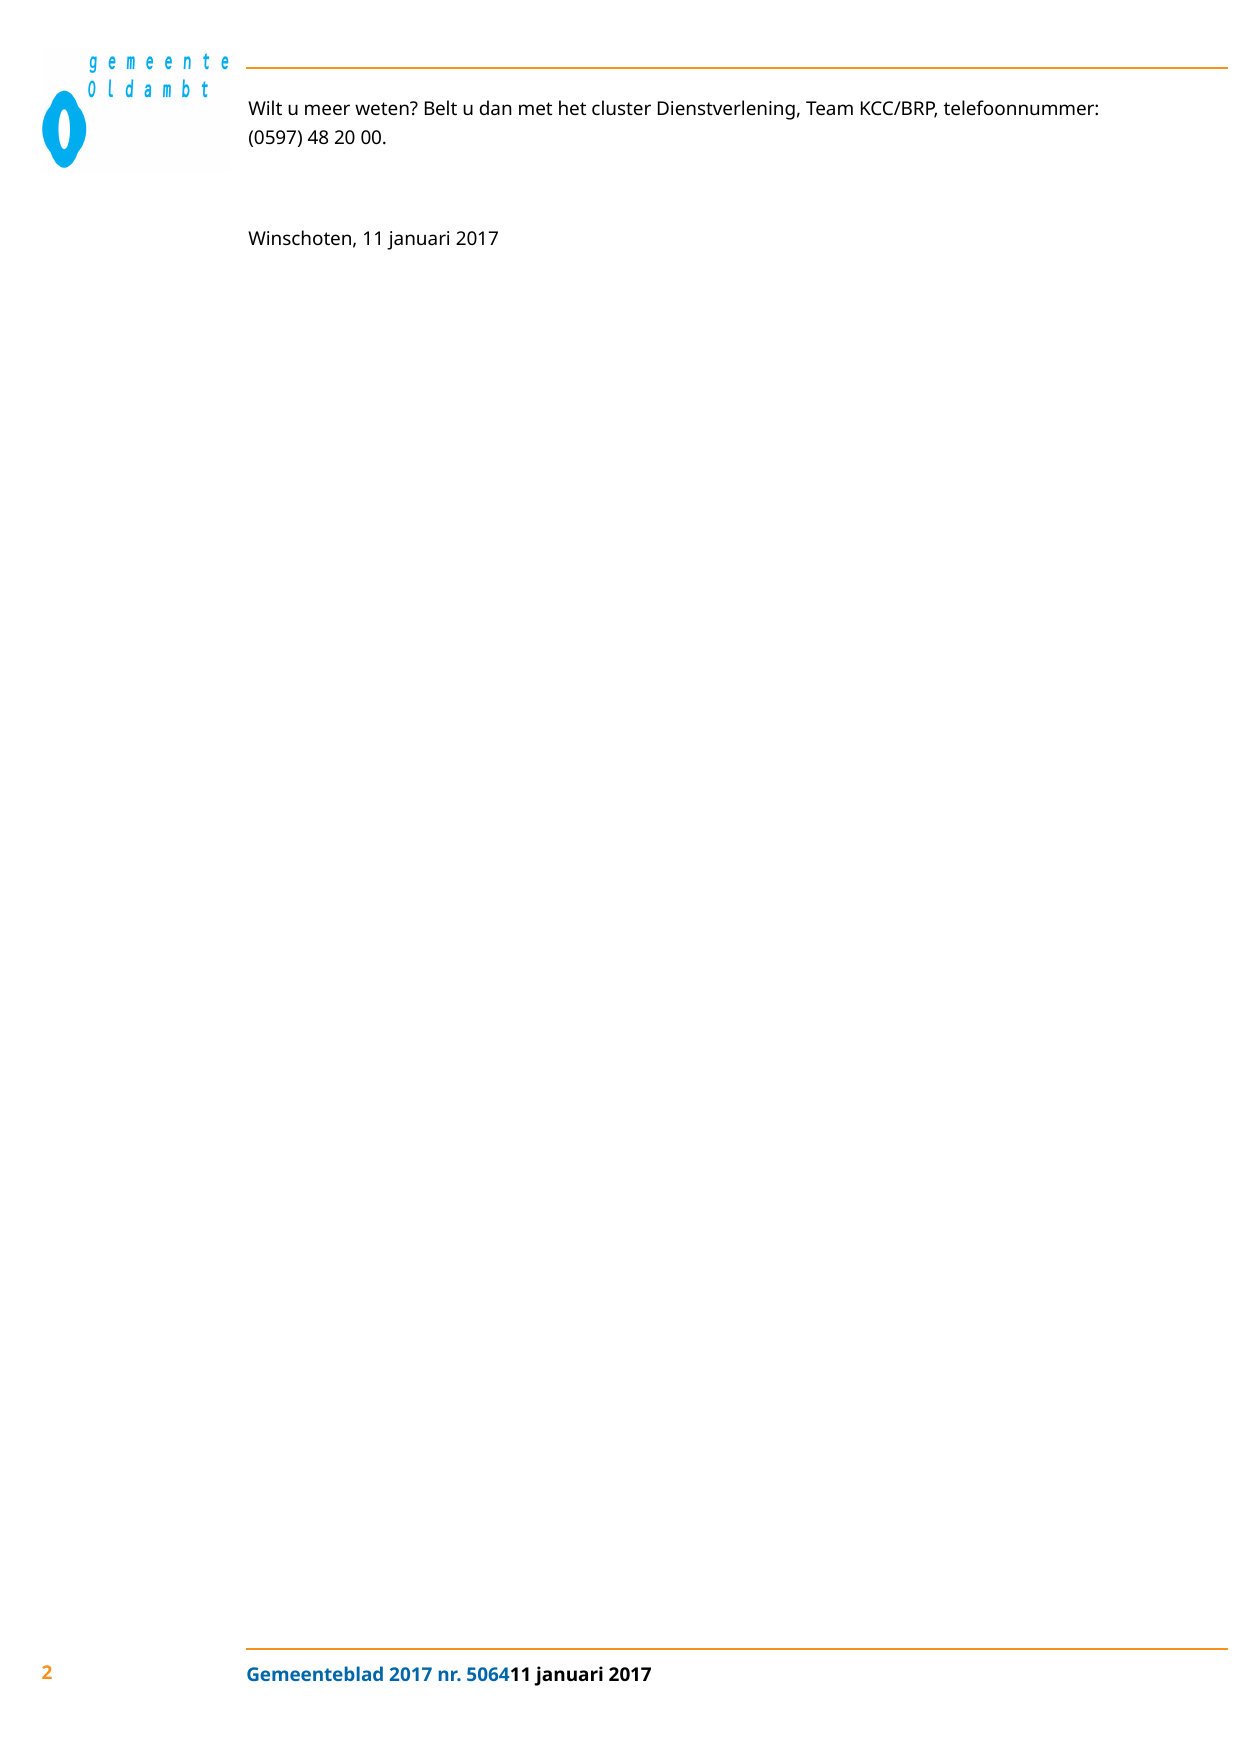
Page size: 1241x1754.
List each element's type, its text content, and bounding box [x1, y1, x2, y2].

picture [41, 47, 231, 172]
text Winschoten, 11 januari 2017 [248, 225, 1152, 251]
text Wilt u meer weten? Belt u dan met het cluster Dienstverlening, Team KCC/BRP, telefoonnummer: (0597) 48 20 00. [248, 95, 1152, 150]
